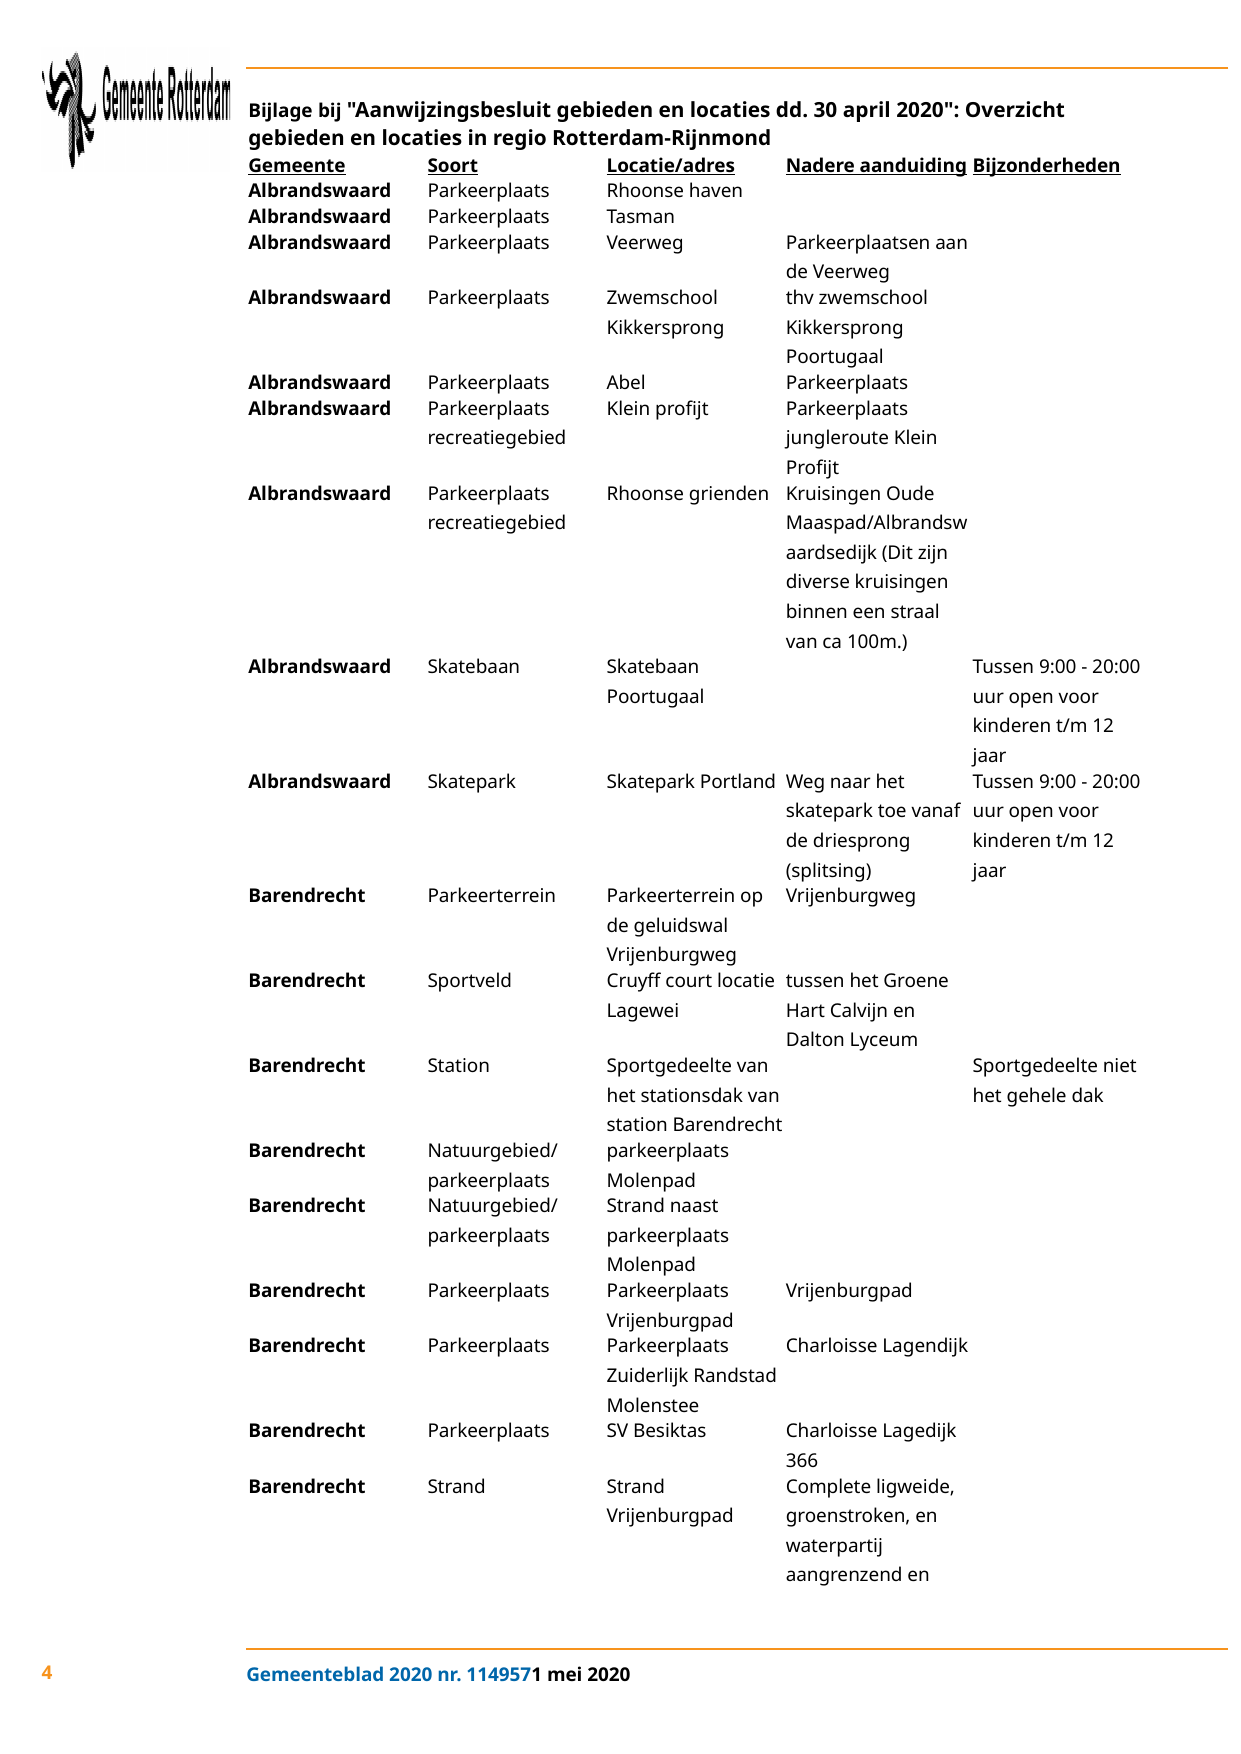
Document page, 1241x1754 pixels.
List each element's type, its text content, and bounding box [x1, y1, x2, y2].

table_cell Parkeerplaats [427, 229, 606, 284]
table_cell [973, 229, 1152, 284]
table_cell Natuurgebied/parkeerplaats [427, 1137, 606, 1192]
table_cell Parkeerterrein [427, 883, 606, 967]
picture [41, 47, 231, 172]
table_cell [973, 203, 1152, 229]
table_cell Cruyff court locatie Lagewei [606, 968, 786, 1052]
table_cell Complete ligweide, groenstroken, en waterpartij aangrenzend en [786, 1473, 972, 1587]
table_cell Parkeerplaats [427, 284, 606, 369]
table_cell [973, 369, 1152, 395]
table_cell parkeerplaats Molenpad [606, 1137, 786, 1192]
table_cell Charloisse Lagendijk [786, 1333, 972, 1418]
table_cell Parkeerplaats Zuiderlijk Randstad Molenstee [606, 1333, 786, 1418]
table_cell Parkeerplaats [427, 369, 606, 395]
table_cell Vrijenburgweg [786, 883, 972, 967]
table_cell Barendrecht [248, 1278, 427, 1333]
table_cell Parkeerplaats Vrijenburgpad [606, 1278, 786, 1333]
table_cell Albrandswaard [248, 229, 427, 284]
table_cell Kruisingen Oude Maaspad/Albrandswaardsedijk (Dit zijn diverse kruisingen binnen een straal van ca 100m.) [786, 480, 972, 653]
table_cell Barendrecht [248, 1333, 427, 1418]
table_cell Parkeerplaats [786, 369, 972, 395]
table_cell Barendrecht [248, 1473, 427, 1587]
table_cell [973, 1418, 1152, 1473]
table_cell Rhoonse haven [606, 178, 786, 203]
table_cell [973, 1473, 1152, 1587]
table_cell [786, 1193, 972, 1277]
table_cell Barendrecht [248, 1052, 427, 1137]
table_cell [973, 480, 1152, 653]
table_cell Sportveld [427, 968, 606, 1052]
table_cell Skatebaan [427, 654, 606, 768]
table_cell Klein profijt [606, 395, 786, 480]
table_cell [973, 1333, 1152, 1418]
table_cell Skatepark Portland [606, 768, 786, 882]
table_cell Charloisse Lagedijk 366 [786, 1418, 972, 1473]
table_cell Tasman [606, 203, 786, 229]
table_cell tussen het Groene Hart Calvijn en Dalton Lyceum [786, 968, 972, 1052]
table_cell Veerweg [606, 229, 786, 284]
table_cell Strand [427, 1473, 606, 1587]
table_cell Parkeerplaats recreatiegebied [427, 395, 606, 480]
table_header Soort [427, 152, 606, 178]
table_cell [786, 1052, 972, 1137]
table_cell [973, 1193, 1152, 1277]
table_cell Parkeerplaatsen aan de Veerweg [786, 229, 972, 284]
table_cell Barendrecht [248, 883, 427, 967]
table_cell Albrandswaard [248, 480, 427, 653]
table_cell [973, 883, 1152, 967]
table_cell Parkeerplaats [427, 1418, 606, 1473]
table_cell Weg naar het skatepark toe vanaf de driesprong (splitsing) [786, 768, 972, 882]
table_cell Albrandswaard [248, 203, 427, 229]
table_cell Parkeerplaats [427, 1333, 606, 1418]
table_cell [973, 395, 1152, 480]
table_cell [973, 284, 1152, 369]
table_cell thv zwemschool Kikkersprong Poortugaal [786, 284, 972, 369]
table_cell Rhoonse grienden [606, 480, 786, 653]
table_cell Parkeerterrein op de geluidswal Vrijenburgweg [606, 883, 786, 967]
table_cell [786, 178, 972, 203]
table_header Locatie/adres [606, 152, 786, 178]
table_cell [973, 1137, 1152, 1192]
table_cell Strand naast parkeerplaats Molenpad [606, 1193, 786, 1277]
table_cell Albrandswaard [248, 654, 427, 768]
table_cell [786, 654, 972, 768]
table_cell SV Besiktas [606, 1418, 786, 1473]
table_cell Natuurgebied/parkeerplaats [427, 1193, 606, 1277]
table_cell Tussen 9:00 - 20:00 uur open voor kinderen t/m 12 jaar [973, 654, 1152, 768]
table_cell Sportgedeelte niet het gehele dak [973, 1052, 1152, 1137]
table_cell Albrandswaard [248, 395, 427, 480]
table_cell Tussen 9:00 - 20:00 uur open voor kinderen t/m 12 jaar [973, 768, 1152, 882]
table_header Bijzonderheden [973, 152, 1152, 178]
table_cell [973, 1278, 1152, 1333]
table_header Nadere aanduiding [786, 152, 972, 178]
table_cell Strand Vrijenburgpad [606, 1473, 786, 1587]
table_cell Barendrecht [248, 1137, 427, 1192]
table_cell Barendrecht [248, 1418, 427, 1473]
table_cell Albrandswaard [248, 284, 427, 369]
table_cell Albrandswaard [248, 178, 427, 203]
table_cell Barendrecht [248, 968, 427, 1052]
table_cell Parkeerplaats [427, 203, 606, 229]
table_cell Station [427, 1052, 606, 1137]
text Bijlage bij "Aanwijzingsbesluit gebieden en locaties dd. 30 april 2020": Overzicht gebieden en locaties in regio Rotterdam-Rijnmond [248, 95, 1152, 152]
table_cell Barendrecht [248, 1193, 427, 1277]
table_cell Abel [606, 369, 786, 395]
table_cell [973, 178, 1152, 203]
table_cell Sportgedeelte van het stationsdak van station Barendrecht [606, 1052, 786, 1137]
table_cell Parkeerplaats [427, 1278, 606, 1333]
table_cell Skatebaan Poortugaal [606, 654, 786, 768]
table_cell Vrijenburgpad [786, 1278, 972, 1333]
table_cell Albrandswaard [248, 369, 427, 395]
table_header Gemeente [248, 152, 427, 178]
table_cell Parkeerplaats jungleroute Klein Profijt [786, 395, 972, 480]
table_cell Zwemschool Kikkersprong [606, 284, 786, 369]
table_cell Parkeerplaats recreatiegebied [427, 480, 606, 653]
table_cell Albrandswaard [248, 768, 427, 882]
table_cell Parkeerplaats [427, 178, 606, 203]
table_cell [973, 968, 1152, 1052]
table_cell [786, 1137, 972, 1192]
table_cell Skatepark [427, 768, 606, 882]
table_cell [786, 203, 972, 229]
